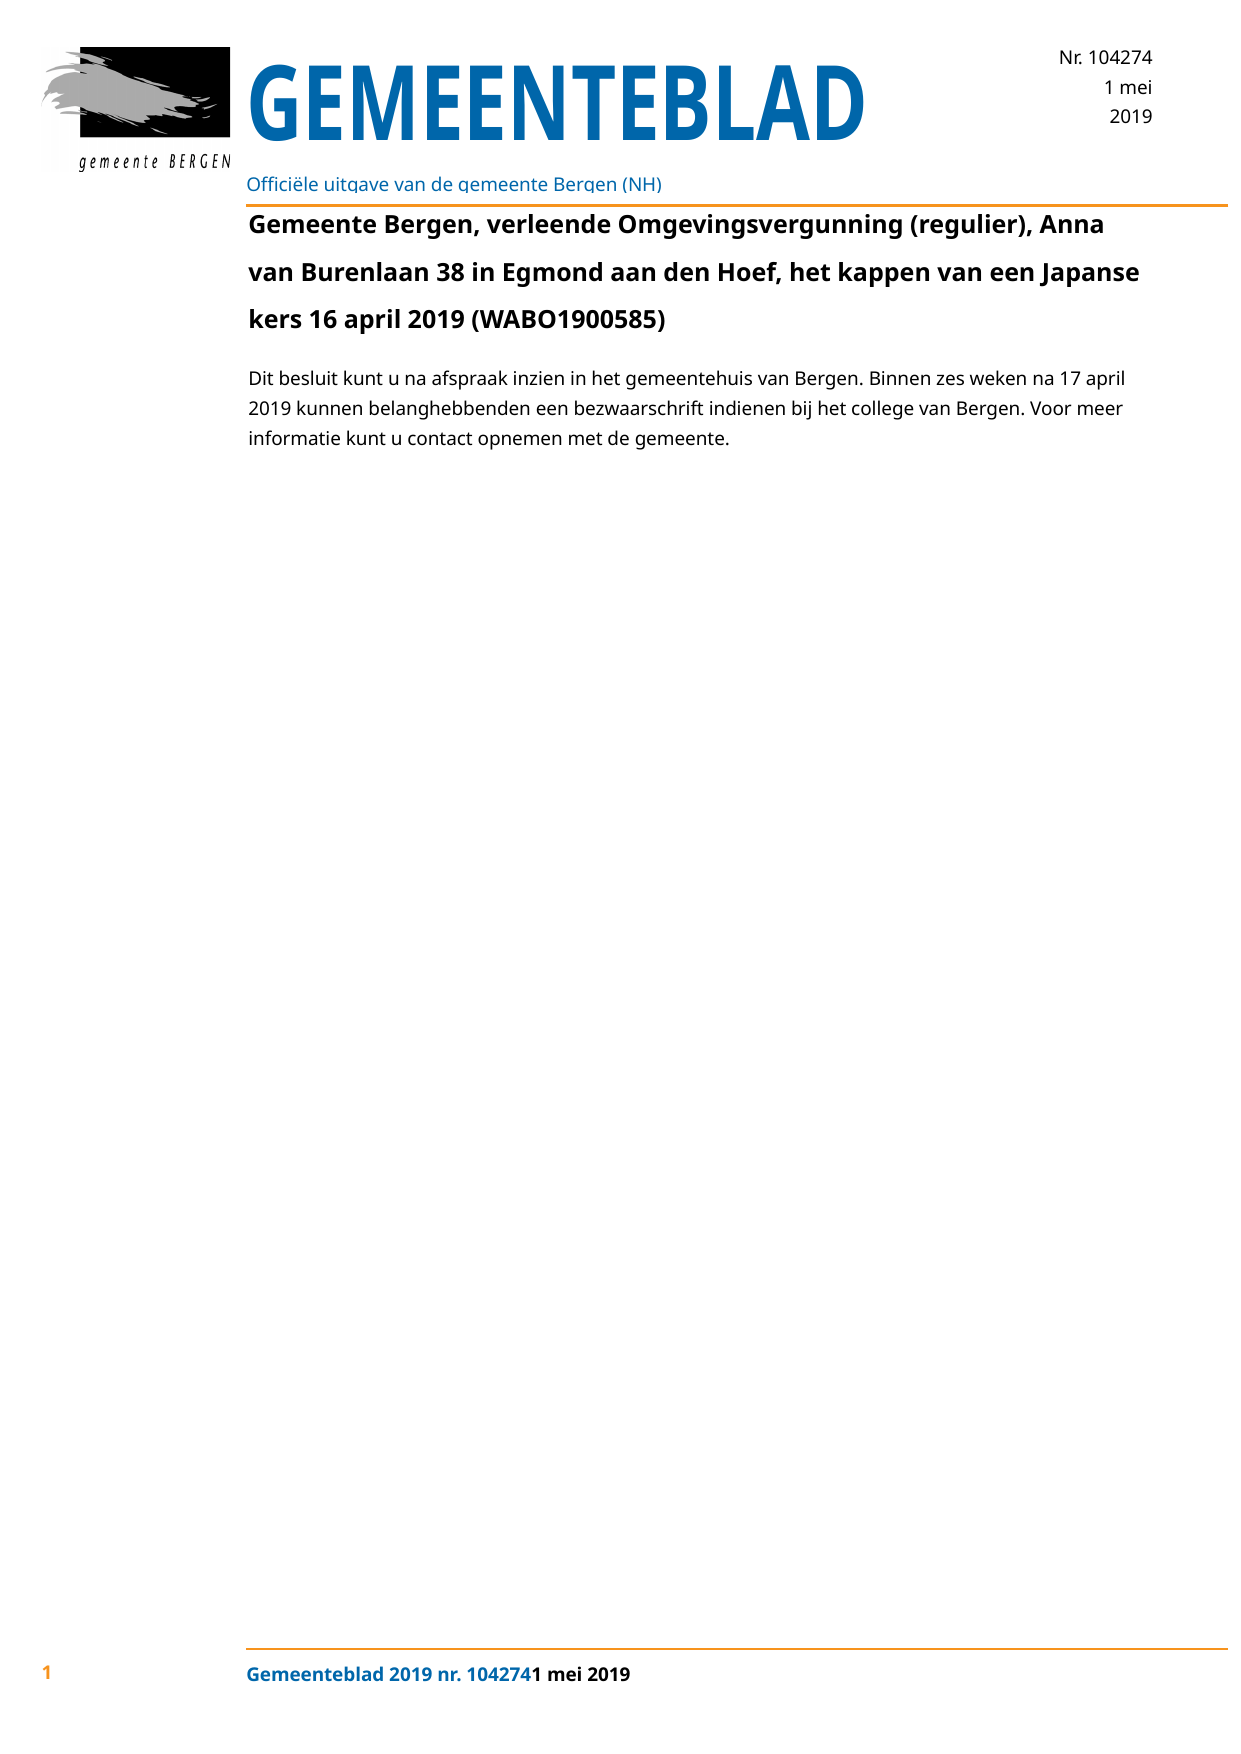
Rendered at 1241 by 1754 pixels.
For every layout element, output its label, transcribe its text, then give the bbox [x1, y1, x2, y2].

text Dit besluit kunt u na afspraak inzien in het gemeentehuis van Bergen. Binnen zes weken na 17 april 2019 kunnen belanghebbenden een bezwaarschrift indienen bij het college van Bergen. Voor meer informatie kunt u contact opnemen met de gemeente. [248, 366, 1152, 450]
text Gemeente Bergen, verleende Omgevingsvergunning (regulier), Anna van Burenlaan 38 in Egmond aan den Hoef, het kappen van een Japanse kers 16 april 2019 (WABO1900585) [248, 207, 1152, 336]
picture [41, 47, 231, 172]
